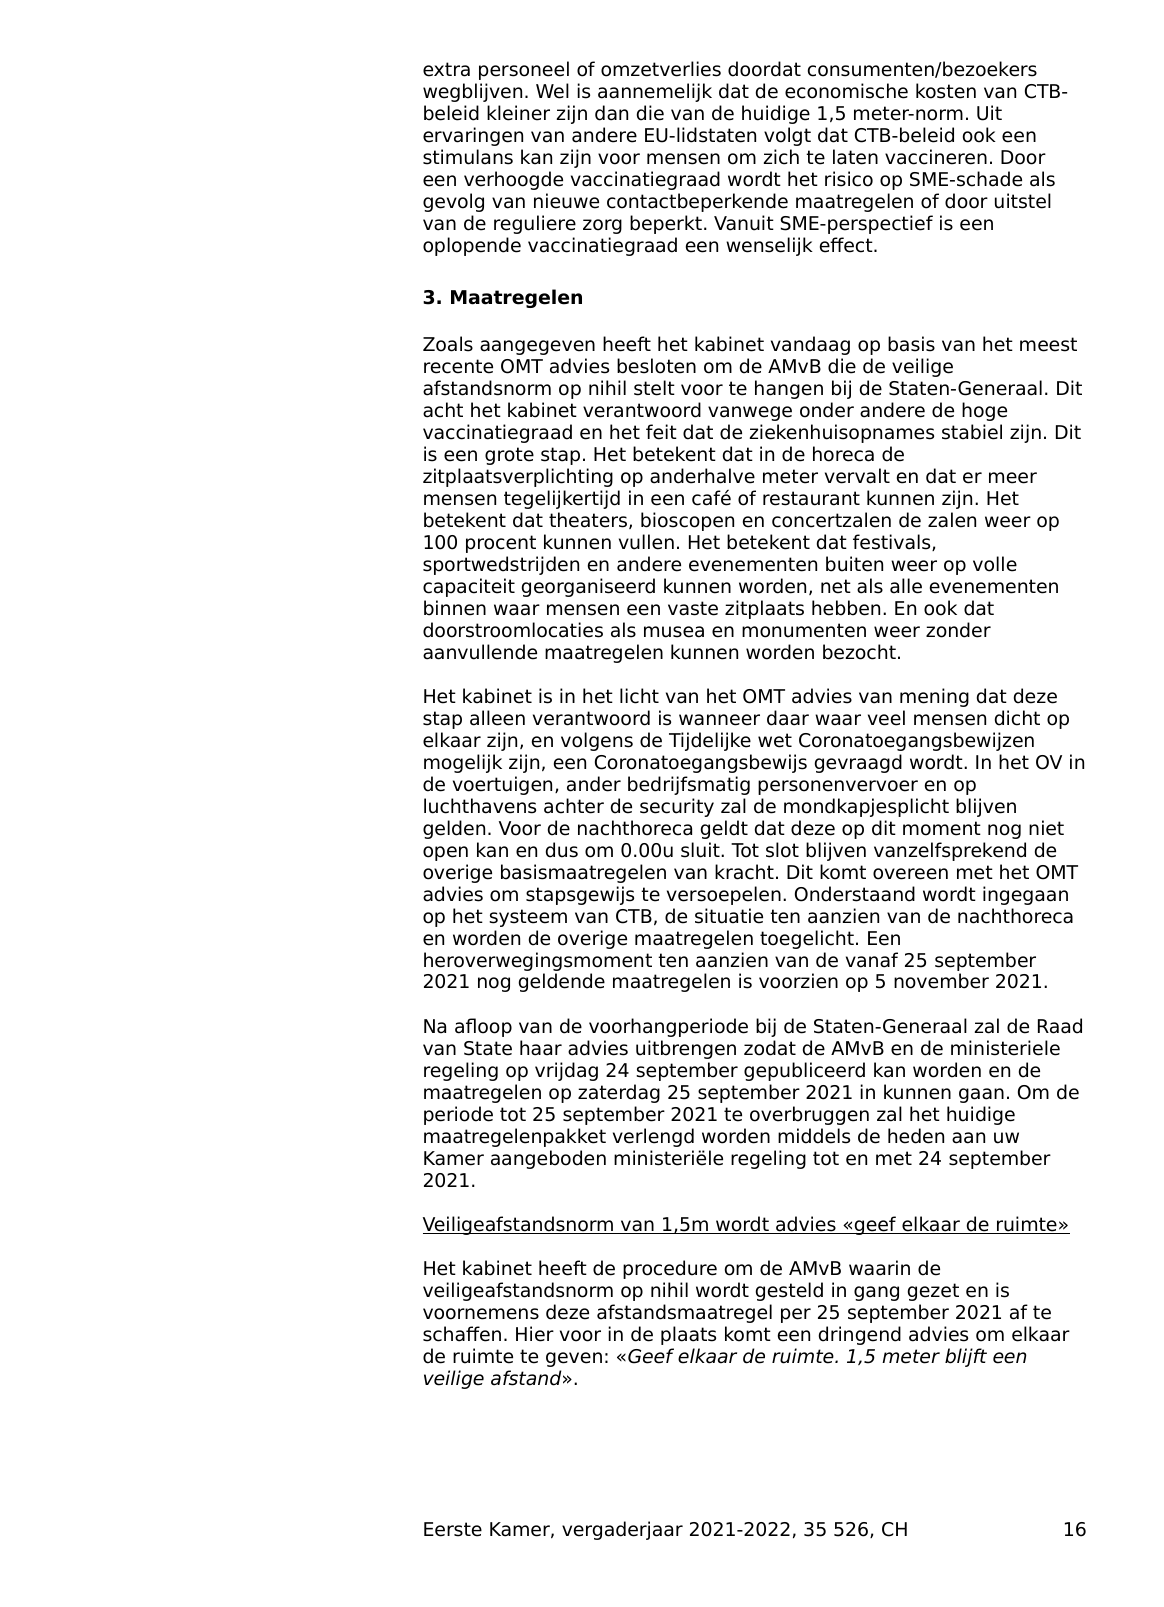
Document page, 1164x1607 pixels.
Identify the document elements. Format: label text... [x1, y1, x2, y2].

text Het kabinet heeft de procedure om de AMvB waarin de veiligeafstandsnorm op nihil wordt gesteld in gang gezet en is voornemens deze afstandsmaatregel per 25 september 2021 af te schaffen. Hier voor in de plaats komt een dringend advies om elkaar de ruimte te geven: «Geef elkaar de ruimte. 1,5 meter blijft een veilige afstand». [422, 1258, 1087, 1390]
text Na afloop van de voorhangperiode bij de Staten-Generaal zal de Raad van State haar advies uitbrengen zodat de AMvB en de ministeriele regeling op vrijdag 24 september gepubliceerd kan worden en de maatregelen op zaterdag 25 september 2021 in kunnen gaan. Om de periode tot 25 september 2021 te overbruggen zal het huidige maatregelenpakket verlengd worden middels de heden aan uw Kamer aangeboden ministeriële regeling tot en met 24 september 2021. [422, 1016, 1087, 1191]
text extra personeel of omzetverlies doordat consumenten/bezoekers wegblijven. Wel is aannemelijk dat de economische kosten van CTB-beleid kleiner zijn dan die van de huidige 1,5 meter-norm. Uit ervaringen van andere EU-lidstaten volgt dat CTB-beleid ook een stimulans kan zijn voor mensen om zich te laten vaccineren. Door een verhoogde vaccinatiegraad wordt het risico op SME-schade als gevolg van nieuwe contactbeperkende maatregelen of door uitstel van de reguliere zorg beperkt. Vanuit SME-perspectief is een oplopende vaccinatiegraad een wenselijk effect. [422, 59, 1087, 257]
subtitle 3. Maatregelen [422, 287, 1087, 309]
subtitle Veiligeafstandsnorm van 1,5m wordt advies «geef elkaar de ruimte» [422, 1214, 1087, 1236]
text Zoals aangegeven heeft het kabinet vandaag op basis van het meest recente OMT advies besloten om de AMvB die de veilige afstandsnorm op nihil stelt voor te hangen bij de Staten-Generaal. Dit acht het kabinet verantwoord vanwege onder andere de hoge vaccinatiegraad en het feit dat de ziekenhuisopnames stabiel zijn. Dit is een grote stap. Het betekent dat in de horeca de zitplaatsverplichting op anderhalve meter vervalt en dat er meer mensen tegelijkertijd in een café of restaurant kunnen zijn. Het betekent dat theaters, bioscopen en concertzalen de zalen weer op 100 procent kunnen vullen. Het betekent dat festivals, sportwedstrijden en andere evenementen buiten weer op volle capaciteit georganiseerd kunnen worden, net als alle evenementen binnen waar mensen een vaste zitplaats hebben. En ook dat doorstroomlocaties als musea en monumenten weer zonder aanvullende maatregelen kunnen worden bezocht. [422, 334, 1087, 663]
text Het kabinet is in het licht van het OMT advies van mening dat deze stap alleen verantwoord is wanneer daar waar veel mensen dicht op elkaar zijn, en volgens de Tijdelijke wet Coronatoegangsbewijzen mogelijk zijn, een Coronatoegangsbewijs gevraagd wordt. In het OV in de voertuigen, ander bedrijfsmatig personenvervoer en op luchthavens achter de security zal de mondkapjesplicht blijven gelden. Voor de nachthoreca geldt dat deze op dit moment nog niet open kan en dus om 0.00u sluit. Tot slot blijven vanzelfsprekend de overige basismaatregelen van kracht. Dit komt overeen met het OMT advies om stapsgewijs te versoepelen. Onderstaand wordt ingegaan op het systeem van CTB, de situatie ten aanzien van de nachthoreca en worden de overige maatregelen toegelicht. Een heroverwegingsmoment ten aanzien van de vanaf 25 september 2021 nog geldende maatregelen is voorzien op 5 november 2021. [422, 686, 1087, 993]
